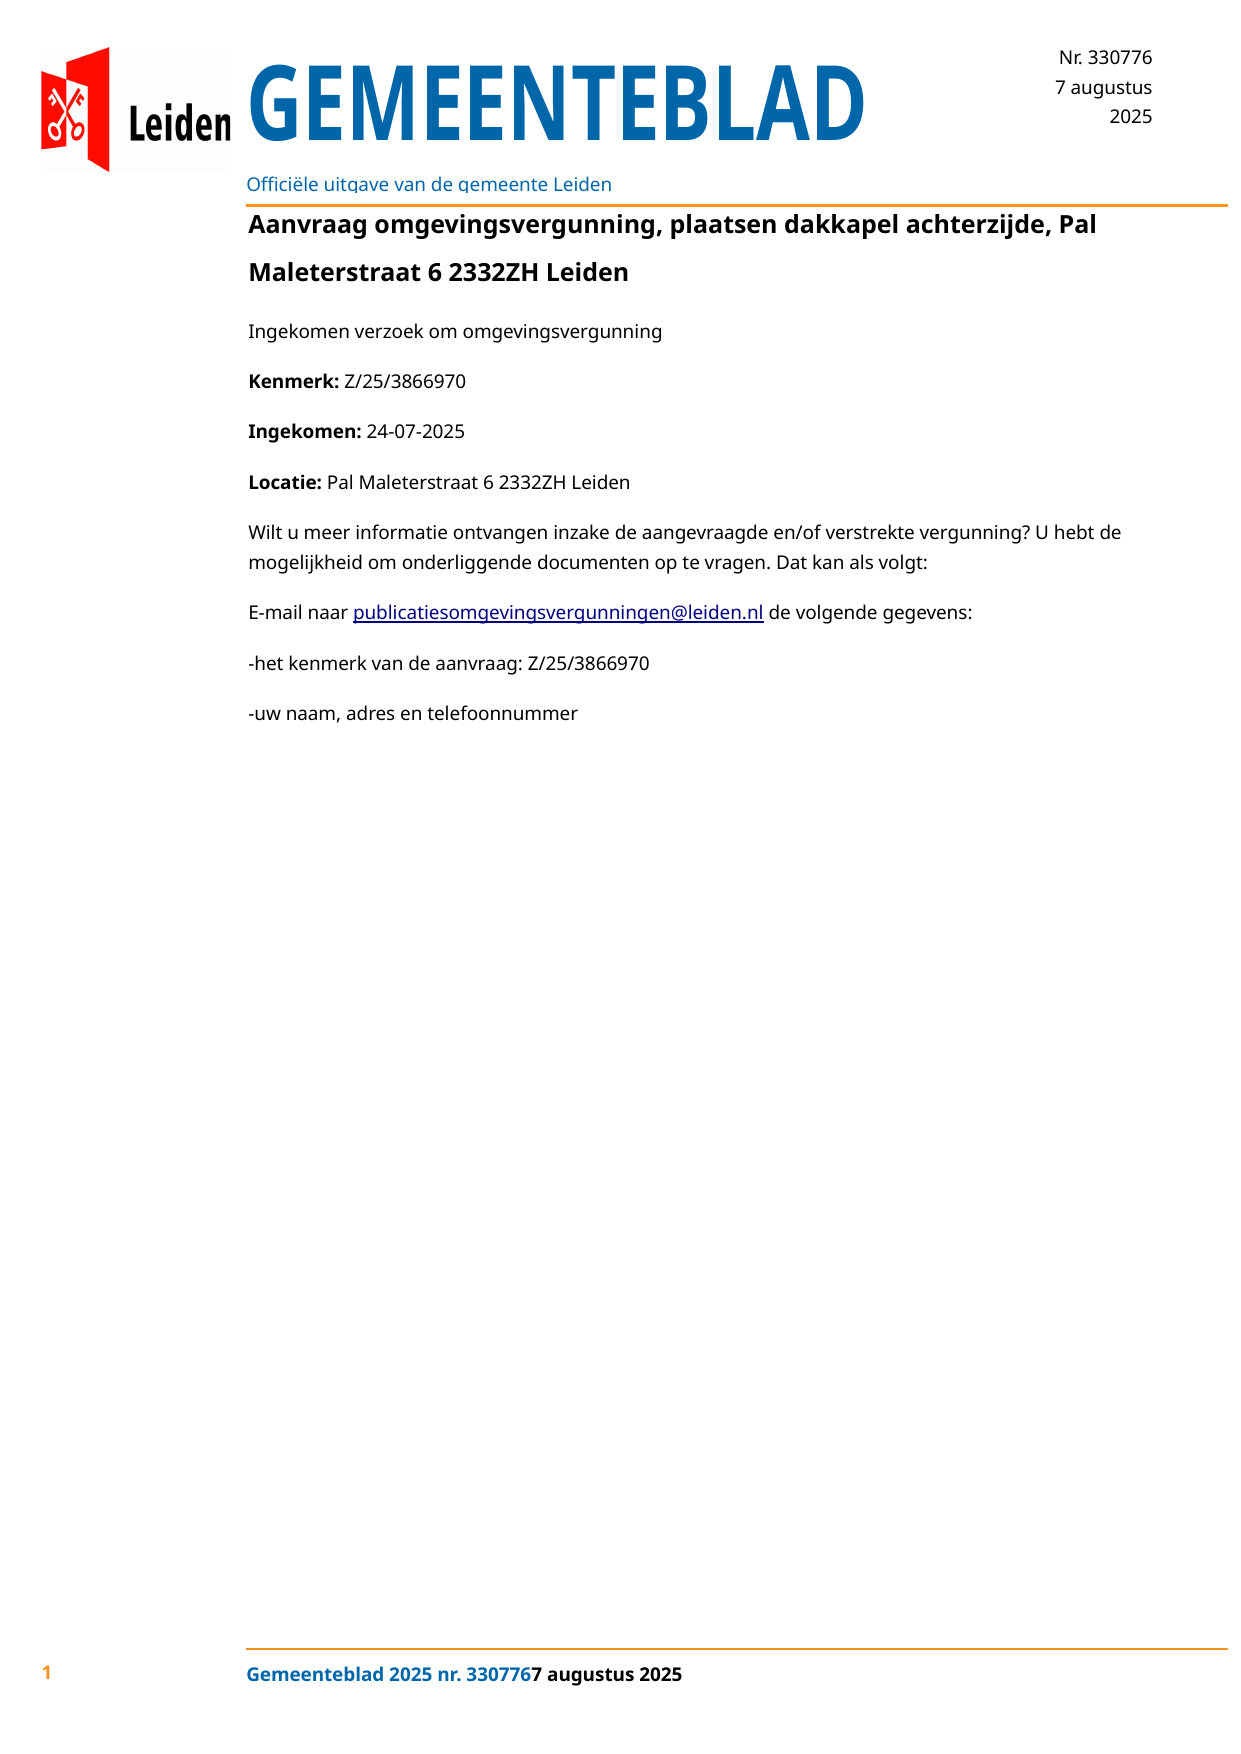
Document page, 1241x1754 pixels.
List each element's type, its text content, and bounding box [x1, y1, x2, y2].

text Kenmerk: Z/25/3866970 [248, 368, 1152, 394]
text Wilt u meer informatie ontvangen inzake de aangevraagde en/of verstrekte vergunning? U hebt de mogelijkheid om onderliggende documenten op te vragen. Dat kan als volgt: [248, 519, 1152, 575]
text -het kenmerk van de aanvraag: Z/25/3866970 [248, 650, 1152, 676]
picture [41, 47, 231, 172]
text Ingekomen verzoek om omgevingsvergunning [248, 318, 1152, 344]
text E-mail naar publicatiesomgevingsvergunningen@leiden.nl de volgende gegevens: [248, 599, 1152, 625]
text Locatie: Pal Maleterstraat 6 2332ZH Leiden [248, 469, 1152, 495]
text Ingekomen: 24-07-2025 [248, 419, 1152, 444]
text -uw naam, adres en telefoonnummer [248, 700, 1152, 726]
text Aanvraag omgevingsvergunning, plaatsen dakkapel achterzijde, Pal Maleterstraat 6 2332ZH Leiden [248, 207, 1152, 288]
